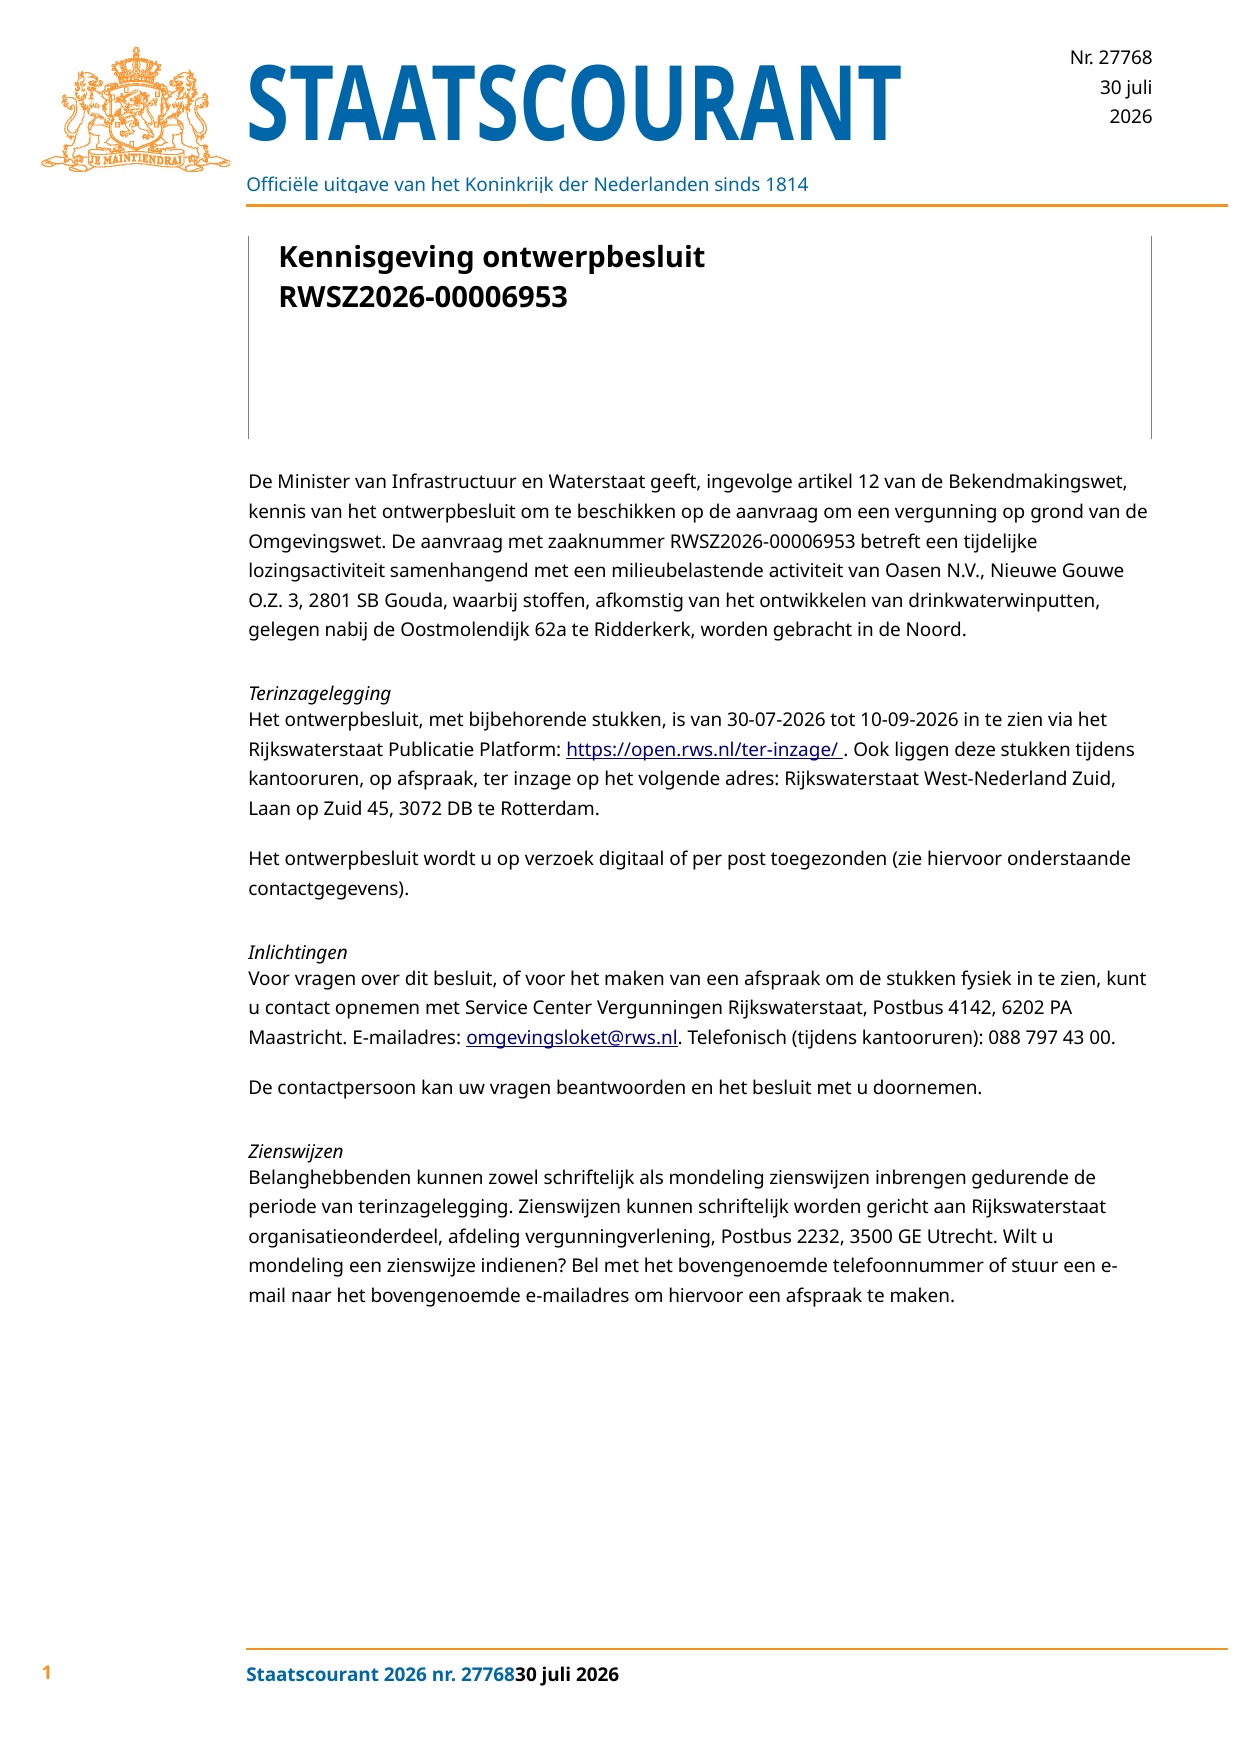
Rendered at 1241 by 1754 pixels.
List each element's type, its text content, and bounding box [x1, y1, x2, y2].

text Belanghebbenden kunnen zowel schriftelijk als mondeling zienswijzen inbrengen gedurende de periode van terinzagelegging. Zienswijzen kunnen schriftelijk worden gericht aan Rijkswaterstaat organisatieonderdeel, afdeling vergunningverlening, Postbus 2232, 3500 GE Utrecht. Wilt u mondeling een zienswijze indienen? Bel met het bovengenoemde telefoonnummer of stuur een e-mail naar het bovengenoemde e-mailadres om hiervoor een afspraak te maken. [248, 1164, 1152, 1308]
text Inlichtingen [248, 939, 1152, 965]
table_header Kennisgeving ontwerpbesluit RWSZ2026-00006953 [249, 236, 850, 439]
table_header [1090, 236, 1151, 413]
text Het ontwerpbesluit wordt u op verzoek digitaal of per post toegezonden (zie hiervoor onderstaande contactgegevens). [248, 845, 1152, 901]
text De contactpersoon kan uw vragen beantwoorden en het besluit met u doornemen. [248, 1074, 1152, 1100]
picture [41, 47, 231, 172]
text Voor vragen over dit besluit, of voor het maken van een afspraak om de stukken fysiek in te zien, kunt u contact opnemen met Service Center Vergunningen Rijkswaterstaat, Postbus 4142, 6202 PA Maastricht. E-mailadres: omgevingsloket@rws.nl. Telefonisch (tijdens kantooruren): 088 797 43 00. [248, 965, 1152, 1049]
text De Minister van Infrastructuur en Waterstaat geeft, ingevolge artikel 12 van de Bekendmakingswet, kennis van het ontwerpbesluit om te beschikken op de aanvraag om een vergunning op grond van de Omgevingswet. De aanvraag met zaaknummer RWSZ2026-00006953 betreft een tijdelijke lozingsactiviteit samenhangend met een milieubelastende activiteit van Oasen N.V., Nieuwe Gouwe O.Z. 3, 2801 SB Gouda, waarbij stoffen, afkomstig van het ontwikkelen van drinkwaterwinputten, gelegen nabij de Oostmolendijk 62a te Ridderkerk, worden gebracht in de Noord. [248, 469, 1152, 642]
text Het ontwerpbesluit, met bijbehorende stukken, is van 30-07-2026 tot 10-09-2026 in te zien via het Rijkswaterstaat Publicatie Platform: https://open.rws.nl/ter-inzage/ . Ook liggen deze stukken tijdens kantooruren, op afspraak, ter inzage op het volgende adres: Rijkswaterstaat West-Nederland Zuid, Laan op Zuid 45, 3072 DB te Rotterdam. [248, 706, 1152, 821]
text Terinzagelegging [248, 681, 1152, 706]
table_header [850, 236, 912, 413]
table_header [850, 414, 1151, 439]
picture [912, 236, 1090, 414]
text Zienswijzen [248, 1138, 1152, 1164]
